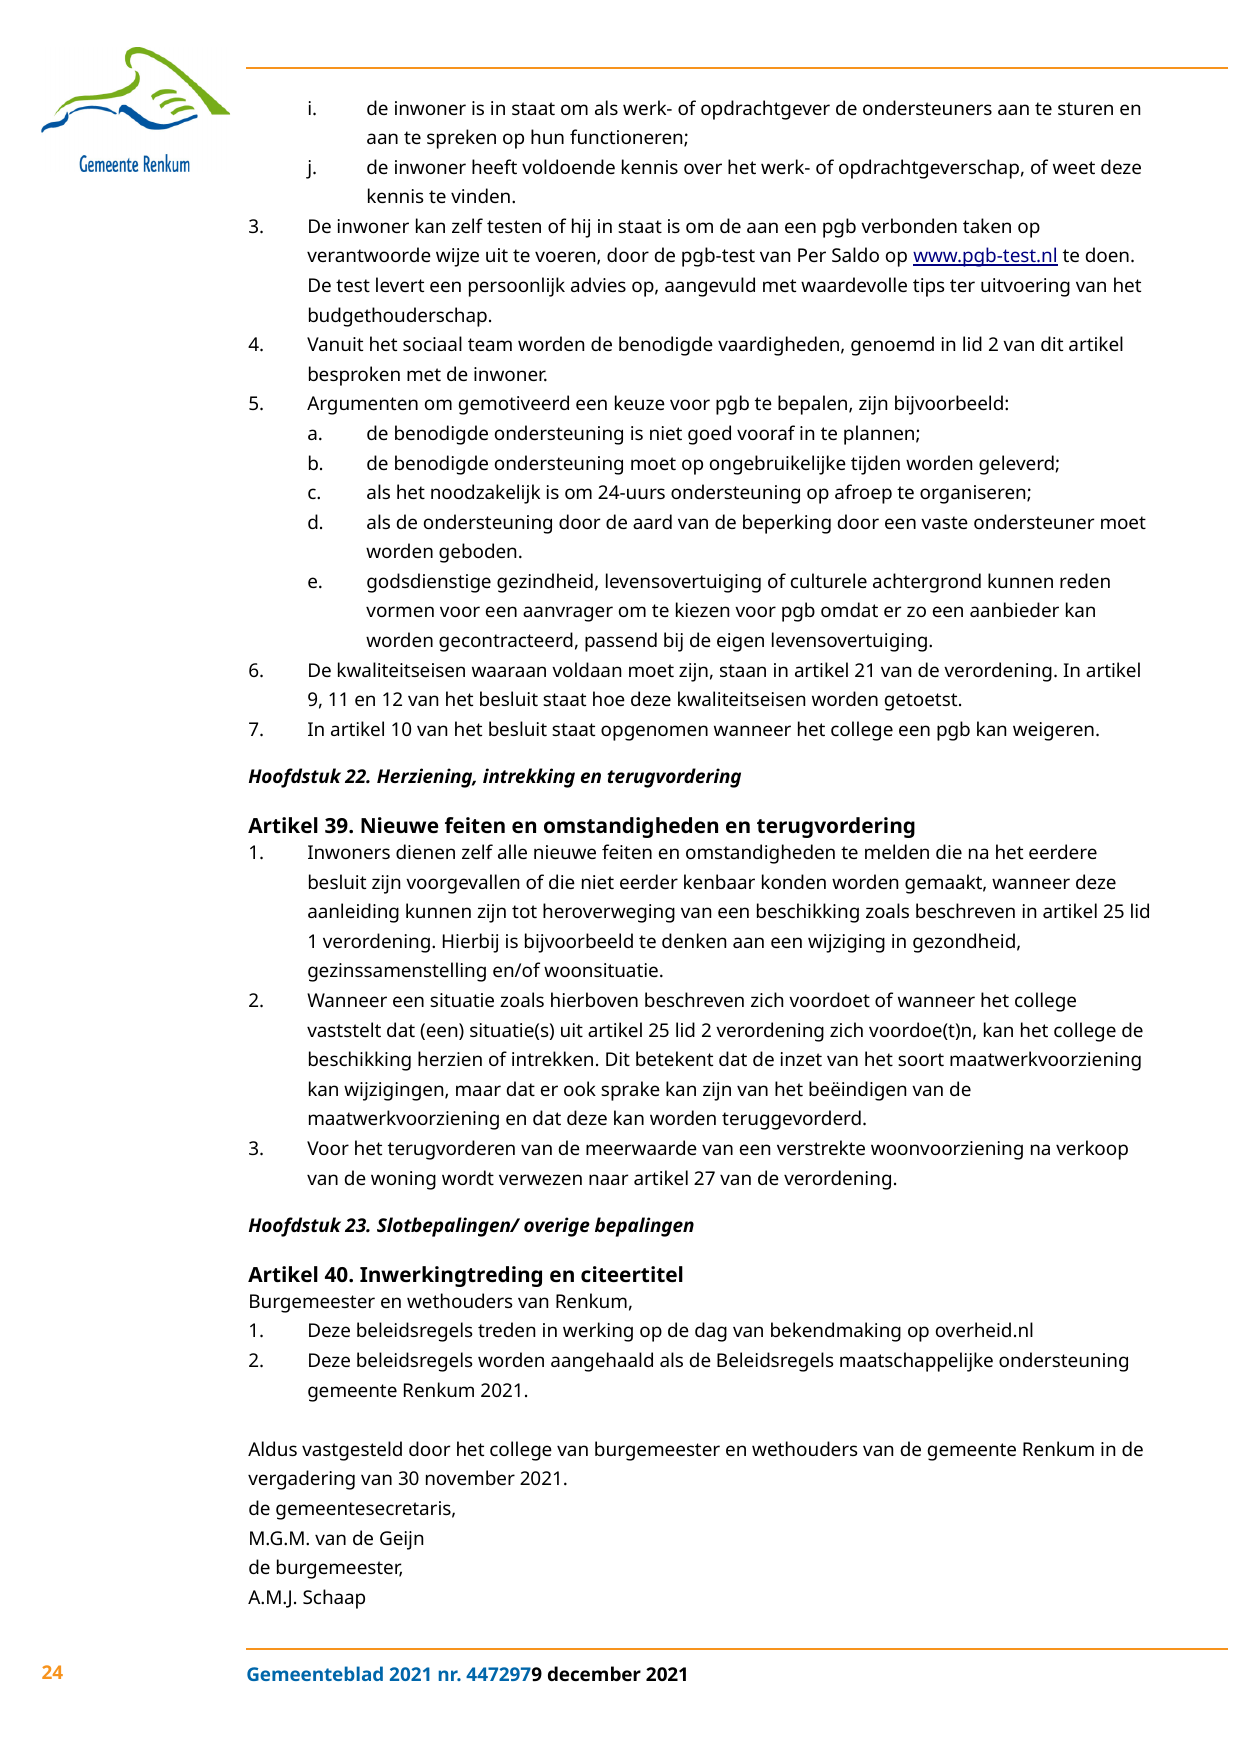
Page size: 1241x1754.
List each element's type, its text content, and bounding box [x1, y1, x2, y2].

list De kwaliteitseisen waaraan voldaan moet zijn, staan in artikel 21 van de verordening. In artikel 9, 11 en 12 van het besluit staat hoe deze kwaliteitseisen worden getoetst. [248, 657, 1152, 712]
list Vanuit het sociaal team worden de benodigde vaardigheden, genoemd in lid 2 van dit artikel besproken met de inwoner. [248, 331, 1152, 387]
list Inwoners dienen zelf alle nieuwe feiten en omstandigheden te melden die na het eerdere besluit zijn voorgevallen of die niet eerder kenbaar konden worden gemaakt, wanneer deze aanleiding kunnen zijn tot heroverweging van een beschikking zoals beschreven in artikel 25 lid 1 verordening. Hierbij is bijvoorbeeld te denken aan een wijziging in gezondheid, gezinssamenstelling en/of woonsituatie. [248, 839, 1152, 983]
text Hoofdstuk 23. Slotbepalingen/ overige bepalingen [248, 1210, 1152, 1239]
list Voor het terugvorderen van de meerwaarde van een verstrekte woonvoorziening na verkoop van de woning wordt verwezen naar artikel 27 van de verordening. [248, 1135, 1152, 1191]
list Wanneer een situatie zoals hierboven beschreven zich voordoet of wanneer het college vaststelt dat (een) situatie(s) uit artikel 25 lid 2 verordening zich voordoe(t)n, kan het college de beschikking herzien of intrekken. Dit betekent dat de inzet van het soort maatwerkvoorziening kan wijzigingen, maar dat er ook sprake kan zijn van het beëindigen van de maatwerkvoorziening en dat deze kan worden teruggevorderd. [248, 987, 1152, 1131]
text M.G.M. van de Geijn [248, 1525, 1152, 1551]
list Deze beleidsregels treden in werking op de dag van bekendmaking op overheid.nl [248, 1318, 1152, 1343]
text de burgemeester, [248, 1554, 1152, 1580]
list Argumenten om gemotiveerd een keuze voor pgb te bepalen, zijn bijvoorbeeld: [248, 391, 1152, 416]
text Artikel 39. Nieuwe feiten en omstandigheden en terugvordering [248, 811, 1152, 839]
text de gemeentesecretaris, [248, 1495, 1152, 1521]
text Hoofdstuk 22. Herziening, intrekking en terugvordering [248, 762, 1152, 790]
text Artikel 40. Inwerkingtreding en citeertitel [248, 1260, 1152, 1288]
text Aldus vastgesteld door het college van burgemeester en wethouders van de gemeente Renkum in de vergadering van 30 november 2021. [248, 1436, 1152, 1491]
list In artikel 10 van het besluit staat opgenomen wanneer het college een pgb kan weigeren. [248, 716, 1152, 742]
text A.M.J. Schaap [248, 1584, 1152, 1610]
list de benodigde ondersteuning is niet goed vooraf in te plannen; [307, 420, 1152, 446]
text Burgemeester en wethouders van Renkum, [248, 1288, 1152, 1314]
list de inwoner heeft voldoende kennis over het werk- of opdrachtgeverschap, of weet deze kennis te vinden. [307, 154, 1152, 209]
list als de ondersteuning door de aard van de beperking door een vaste ondersteuner moet worden geboden. [307, 509, 1152, 564]
list de inwoner is in staat om als werk- of opdrachtgever de ondersteuners aan te sturen en aan te spreken op hun functioneren; [307, 95, 1152, 150]
list als het noodzakelijk is om 24-uurs ondersteuning op afroep te organiseren; [307, 479, 1152, 505]
list Deze beleidsregels worden aangehaald als de Beleidsregels maatschappelijke ondersteuning gemeente Renkum 2021. [248, 1347, 1152, 1403]
list godsdienstige gezindheid, levensovertuiging of culturele achtergrond kunnen reden vormen voor een aanvrager om te kiezen voor pgb omdat er zo een aanbieder kan worden gecontracteerd, passend bij de eigen levensovertuiging. [307, 568, 1152, 653]
list de benodigde ondersteuning moet op ongebruikelijke tijden worden geleverd; [307, 450, 1152, 476]
picture [41, 47, 231, 172]
list De inwoner kan zelf testen of hij in staat is om de aan een pgb verbonden taken op verantwoorde wijze uit te voeren, door de pgb-test van Per Saldo op www.pgb-test.nl te doen. De test levert een persoonlijk advies op, aangevuld met waardevolle tips ter uitvoering van het budgethouderschap. [248, 213, 1152, 328]
